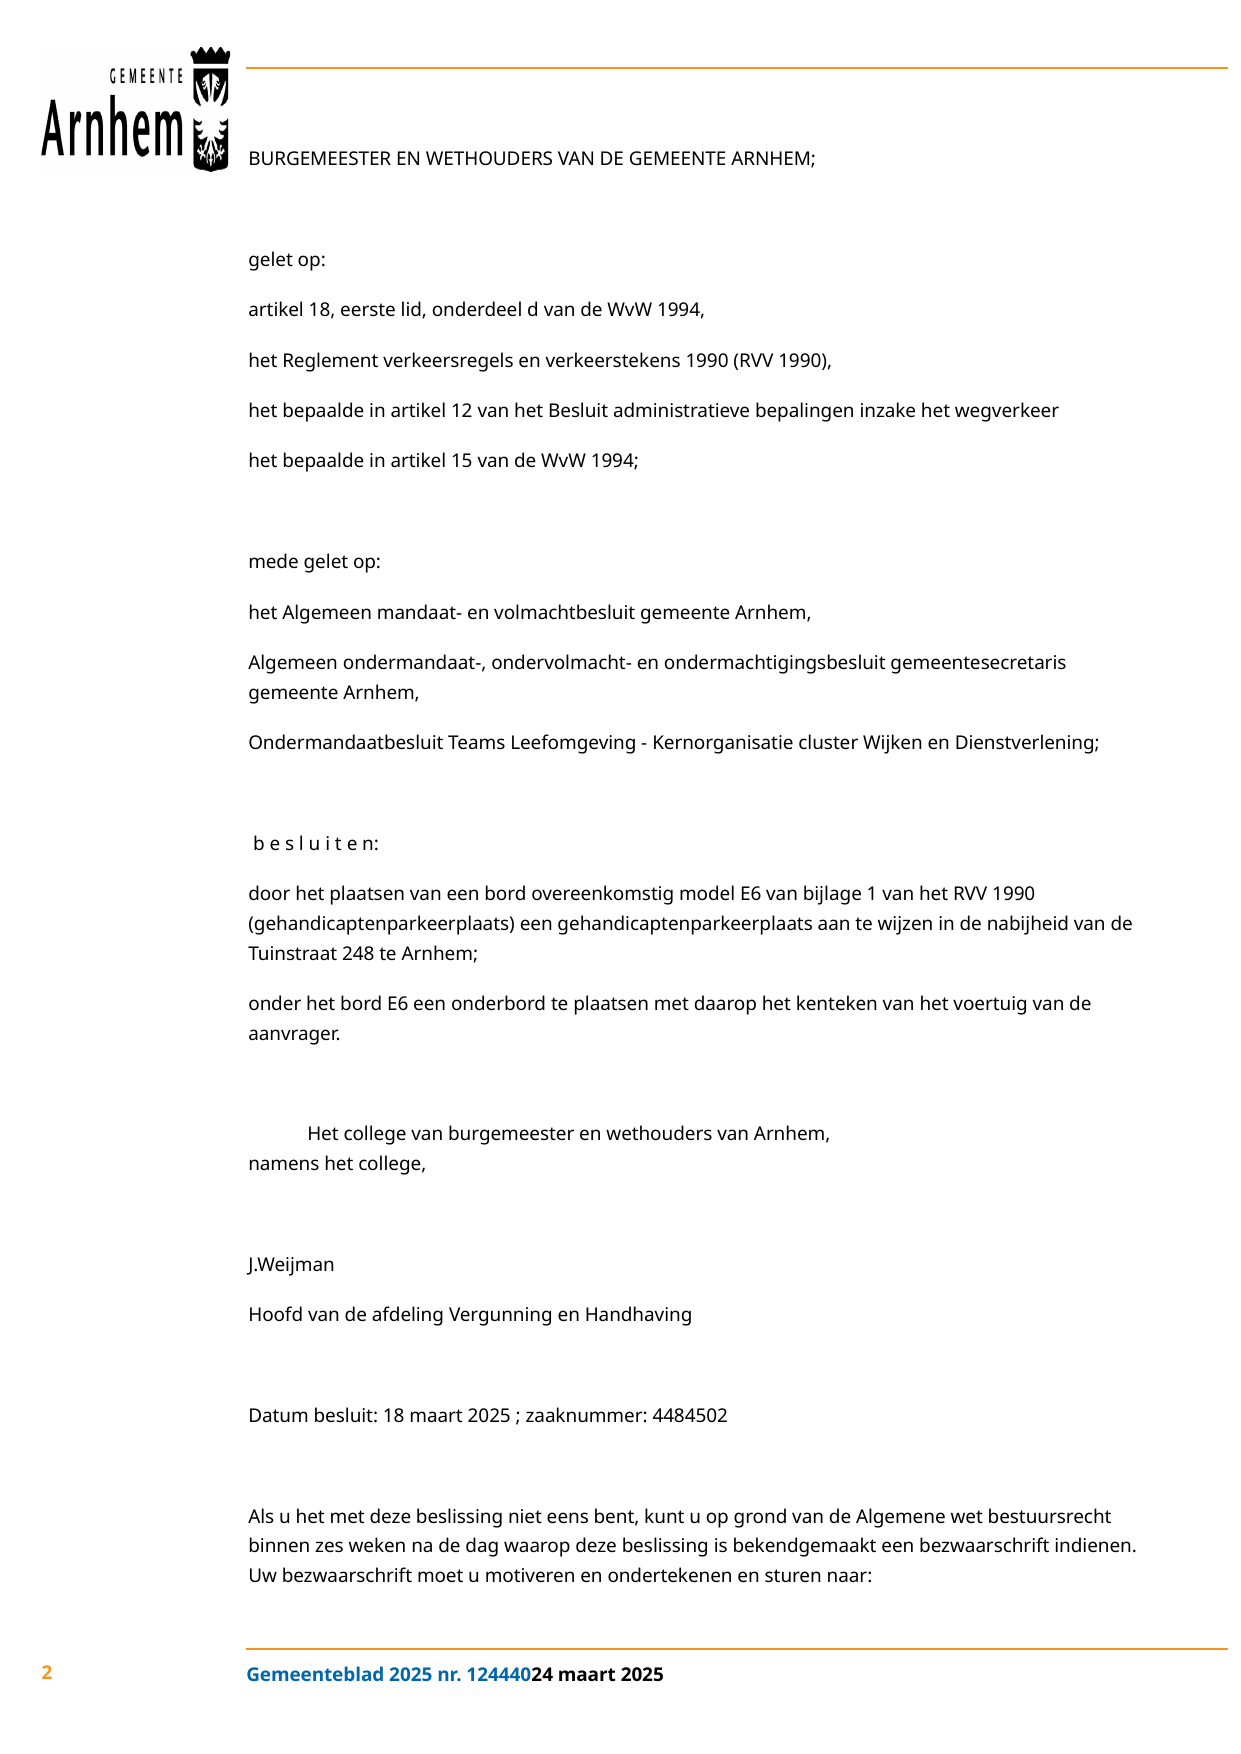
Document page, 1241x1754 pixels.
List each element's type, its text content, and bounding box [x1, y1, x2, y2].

text Datum besluit: 18 maart 2025 ; zaaknummer: 4484502 [248, 1402, 1152, 1428]
picture [41, 47, 231, 172]
text het Algemeen mandaat- en volmachtbesluit gemeente Arnhem, [248, 599, 1152, 625]
list Het college van burgemeester en wethouders van Arnhem, [248, 1121, 1152, 1146]
text Als u het met deze beslissing niet eens bent, kunt u op grond van de Algemene wet bestuursrecht binnen zes weken na de dag waarop deze beslissing is bekendgemaakt een bezwaarschrift indienen. Uw bezwaarschrift moet u motiveren en ondertekenen en sturen naar: [248, 1503, 1152, 1588]
text onder het bord E6 een onderbord te plaatsen met daarop het kenteken van het voertuig van de aanvrager. [248, 990, 1152, 1046]
text het bepaalde in artikel 12 van het Besluit administratieve bepalingen inzake het wegverkeer [248, 397, 1152, 423]
text namens het college, [248, 1150, 1152, 1176]
text door het plaatsen van een bord overeenkomstig model E6 van bijlage 1 van het RVV 1990 (gehandicaptenparkeerplaats) een gehandicaptenparkeerplaats aan te wijzen in de nabijheid van de Tuinstraat 248 te Arnhem; [248, 881, 1152, 966]
text BURGEMEESTER EN WETHOUDERS VAN DE GEMEENTE ARNHEM; [248, 145, 1152, 171]
text J.Weijman [248, 1251, 1152, 1277]
text het Reglement verkeersregels en verkeerstekens 1990 (RVV 1990), [248, 347, 1152, 373]
text Algemeen ondermandaat-, ondervolmacht- en ondermachtigingsbesluit gemeentesecretaris gemeente Arnhem, [248, 649, 1152, 705]
text gelet op: [248, 246, 1152, 272]
text Hoofd van de afdeling Vergunning en Handhaving [248, 1301, 1152, 1327]
text artikel 18, eerste lid, onderdeel d van de WvW 1994, [248, 296, 1152, 322]
text b e s l u i t e n: [248, 830, 1152, 856]
text Ondermandaatbesluit Teams Leefomgeving - Kernorganisatie cluster Wijken en Dienstverlening; [248, 729, 1152, 755]
text het bepaalde in artikel 15 van de WvW 1994; [248, 448, 1152, 473]
text mede gelet op: [248, 548, 1152, 574]
